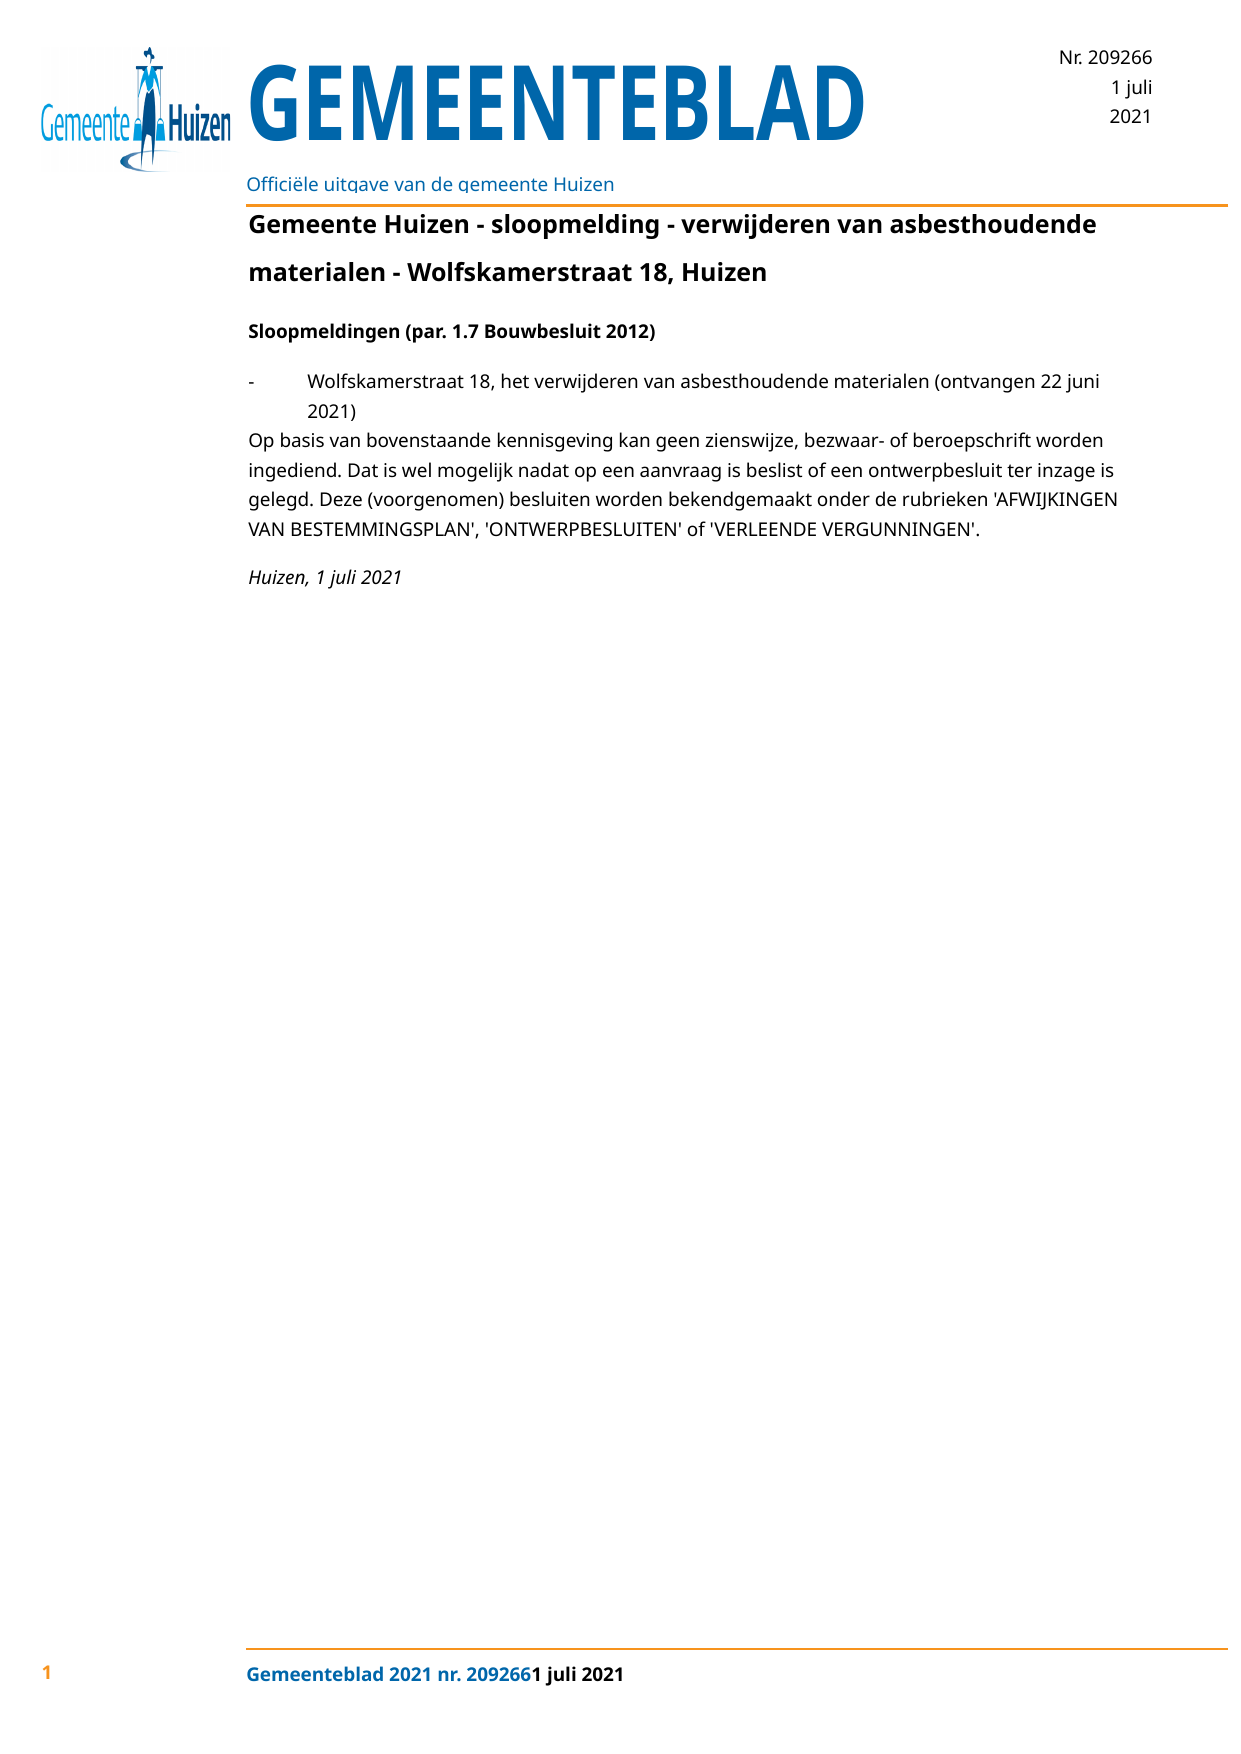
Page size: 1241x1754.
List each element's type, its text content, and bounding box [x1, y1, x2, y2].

text Gemeente Huizen - sloopmelding - verwijderen van asbesthoudende materialen - Wolfskamerstraat 18, Huizen [248, 207, 1152, 288]
text Sloopmeldingen (par. 1.7 Bouwbesluit 2012) [248, 318, 1152, 344]
picture [41, 47, 231, 172]
text Huizen, 1 juli 2021 [248, 564, 1152, 590]
text Op basis van bovenstaande kennisgeving kan geen zienswijze, bezwaar- of beroepschrift worden ingediend. Dat is wel mogelijk nadat op een aanvraag is beslist of een ontwerpbesluit ter inzage is gelegd. Deze (voorgenomen) besluiten worden bekendgemaakt onder de rubrieken 'AFWIJKINGEN VAN BESTEMMINGSPLAN', 'ONTWERPBESLUITEN' of 'VERLEENDE VERGUNNINGEN'. [248, 427, 1152, 542]
list Wolfskamerstraat 18, het verwijderen van asbesthoudende materialen (ontvangen 22 juni 2021) [248, 368, 1152, 424]
